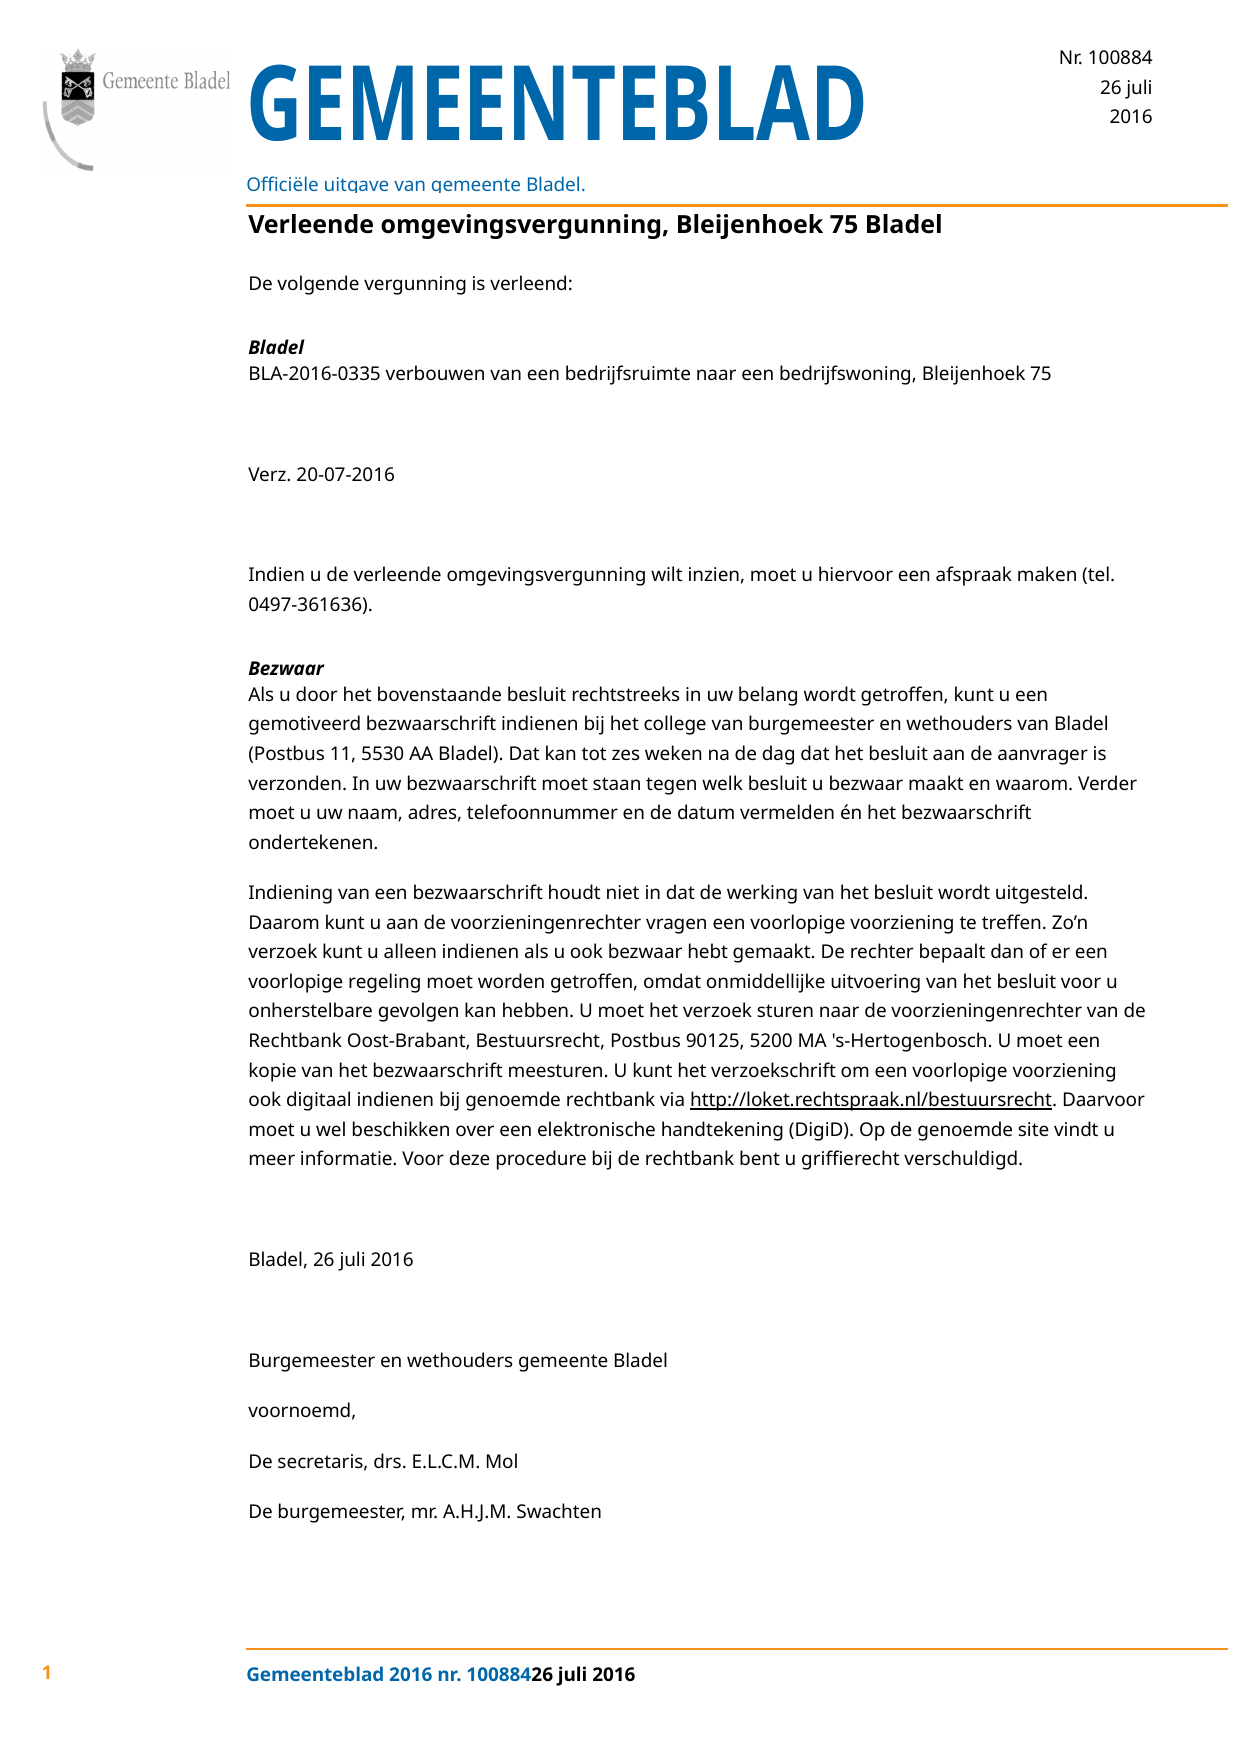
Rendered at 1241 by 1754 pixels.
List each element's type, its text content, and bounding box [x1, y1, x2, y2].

text Als u door het bovenstaande besluit rechtstreeks in uw belang wordt getroffen, kunt u een gemotiveerd bezwaarschrift indienen bij het college van burgemeester en wethouders van Bladel (Postbus 11, 5530 AA Bladel). Dat kan tot zes weken na de dag dat het besluit aan de aanvrager is verzonden. In uw bezwaarschrift moet staan tegen welk besluit u bezwaar maakt en waarom. Verder moet u uw naam, adres, telefoonnummer en de datum vermelden én het bezwaarschrift ondertekenen. [248, 681, 1152, 854]
text voornoemd, [248, 1398, 1152, 1423]
text De volgende vergunning is verleend: [248, 270, 1152, 296]
text Indien u de verleende omgevingsvergunning wilt inzien, moet u hiervoor een afspraak maken (tel. 0497-361636). [248, 562, 1152, 617]
text Bezwaar [248, 655, 1152, 681]
picture [41, 47, 231, 172]
text Burgemeester en wethouders gemeente Bladel [248, 1347, 1152, 1373]
text BLA-2016-0335 verbouwen van een bedrijfsruimte naar een bedrijfswoning, Bleijenhoek 75 [248, 360, 1152, 386]
text Indiening van een bezwaarschrift houdt niet in dat de werking van het besluit wordt uitgesteld. Daarom kunt u aan de voorzieningenrechter vragen een voorlopige voorziening te treffen. Zo’n verzoek kunt u alleen indienen als u ook bezwaar hebt gemaakt. De rechter bepaalt dan of er een voorlopige regeling moet worden getroffen, omdat onmiddellijke uitvoering van het besluit voor u onherstelbare gevolgen kan hebben. U moet het verzoek sturen naar de voorzieningenrechter van de Rechtbank Oost-Brabant, Bestuursrecht, Postbus 90125, 5200 MA 's-Hertogenbosch. U moet een kopie van het bezwaarschrift meesturen. U kunt het verzoekschrift om een voorlopige voorziening ook digitaal indienen bij genoemde rechtbank via http://loket.rechtspraak.nl/bestuursrecht. Daarvoor moet u wel beschikken over een elektronische handtekening (DigiD). Op de genoemde site vindt u meer informatie. Voor deze procedure bij de rechtbank bent u griffierecht verschuldigd. [248, 879, 1152, 1171]
text Verleende omgevingsvergunning, Bleijenhoek 75 Bladel [248, 207, 1152, 241]
text Verz. 20-07-2016 [248, 461, 1152, 487]
text De burgemeester, mr. A.H.J.M. Swachten [248, 1498, 1152, 1524]
text Bladel [248, 334, 1152, 360]
text Bladel, 26 juli 2016 [248, 1246, 1152, 1272]
text De secretaris, drs. E.L.C.M. Mol [248, 1448, 1152, 1474]
